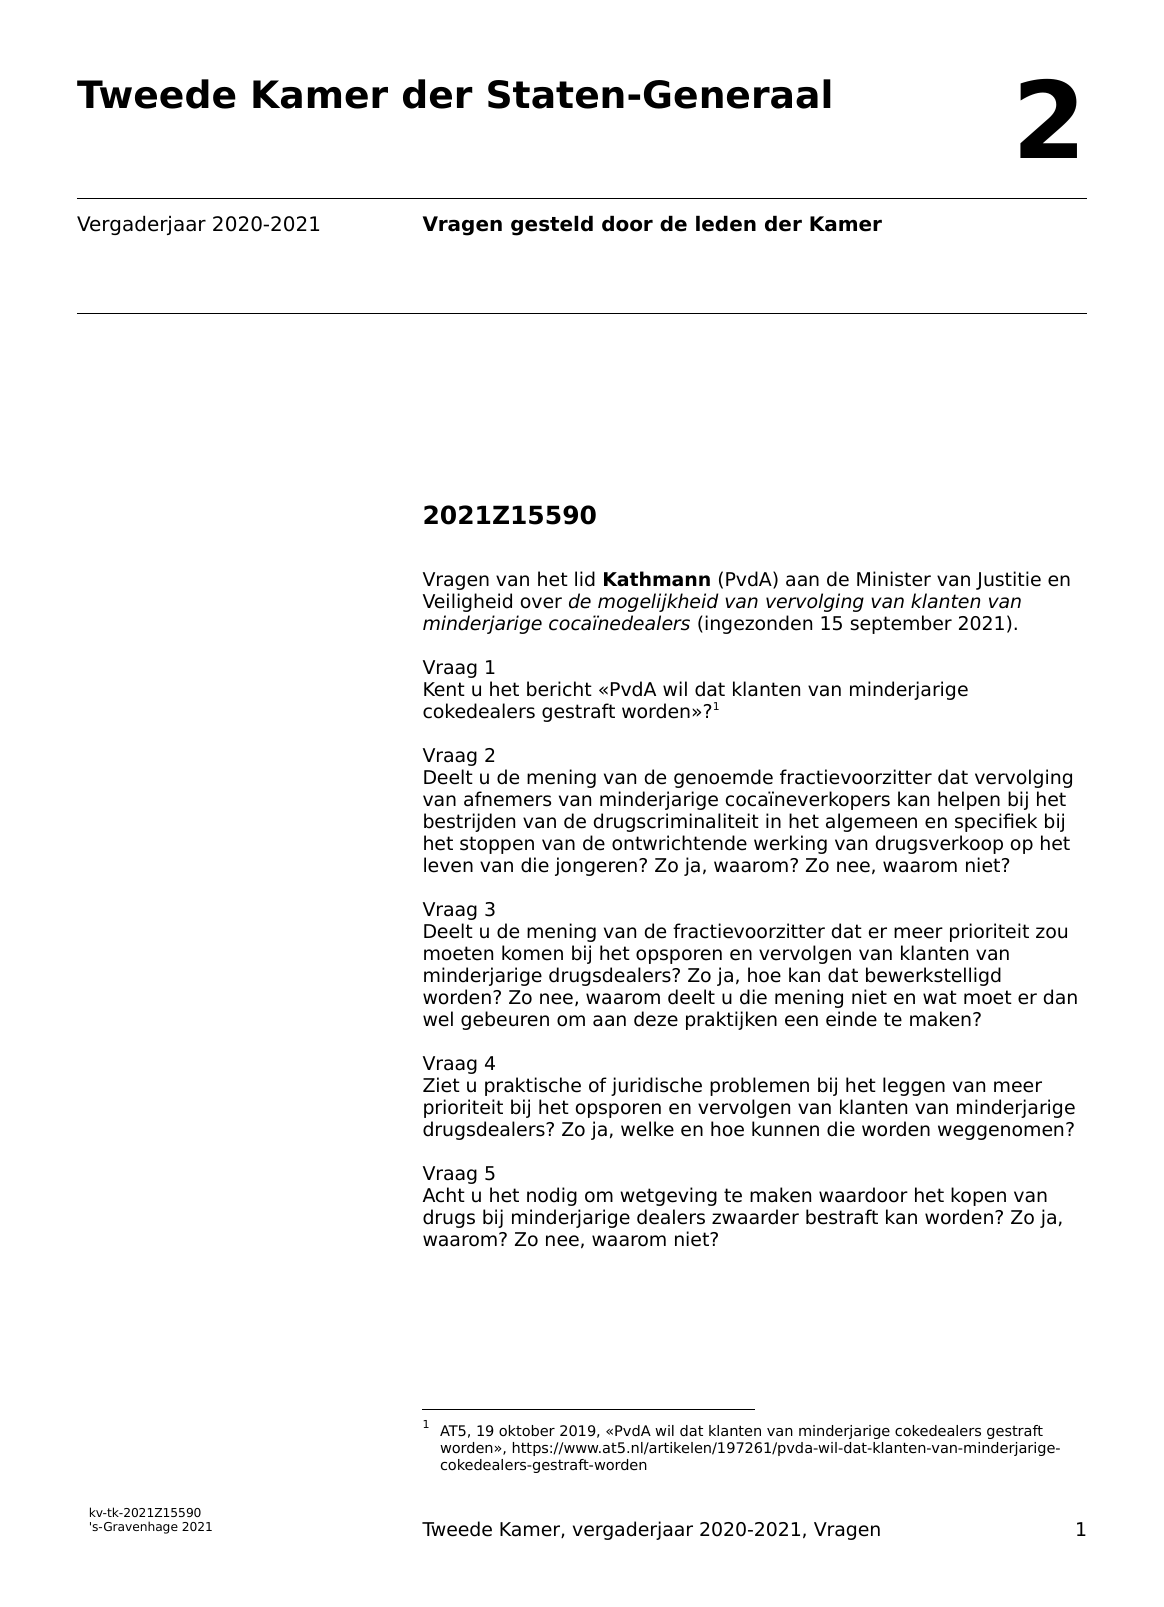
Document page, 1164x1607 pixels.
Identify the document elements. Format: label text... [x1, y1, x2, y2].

text Vraag 2 [422, 745, 1087, 767]
text Kent u het bericht «PvdA wil dat klanten van minderjarige cokedealers gestraft worden»? [422, 679, 1087, 723]
text Vraag 5 [422, 1163, 1087, 1185]
table_header Tweede Kamer der Staten-Generaal [77, 59, 886, 198]
text 2021Z15590 [422, 501, 1087, 531]
table_cell Vergaderjaar 2020-2021 [77, 199, 422, 313]
text Vraag 3 [422, 899, 1087, 921]
text kv-tk-2021Z15590 [88, 1506, 323, 1520]
text Vragen van het lid Kathmann (PvdA) aan de Minister van Justitie en Veiligheid over de mogelijkheid van vervolging van klanten van minderjarige cocaïnedealers (ingezonden 15 september 2021). [422, 569, 1087, 635]
text Deelt u de mening van de fractievoorzitter dat er meer prioriteit zou moeten komen bij het opsporen en vervolgen van klanten van minderjarige drugsdealers? Zo ja, hoe kan dat bewerkstelligd worden? Zo nee, waarom deelt u die mening niet en wat moet er dan wel gebeuren om aan deze praktijken een einde te maken? [422, 921, 1087, 1031]
text Vraag 1 [422, 657, 1087, 679]
text 's-Gravenhage 2021 [88, 1520, 323, 1534]
text Ziet u praktische of juridische problemen bij het leggen van meer prioriteit bij het opsporen en vervolgen van klanten van minderjarige drugsdealers? Zo ja, welke en hoe kunnen die worden weggenomen? [422, 1075, 1087, 1141]
text Deelt u de mening van de genoemde fractievoorzitter dat vervolging van afnemers van minderjarige cocaïneverkopers kan helpen bij het bestrijden van de drugscriminaliteit in het algemeen en specifiek bij het stoppen van de ontwrichtende werking van drugsverkoop op het leven van die jongeren? Zo ja, waarom? Zo nee, waarom niet? [422, 767, 1087, 877]
table_cell Vragen gesteld door de leden der Kamer [422, 199, 1087, 313]
text Acht u het nodig om wetgeving te maken waardoor het kopen van drugs bij minderjarige dealers zwaarder bestraft kan worden? Zo ja, waarom? Zo nee, waarom niet? [422, 1185, 1087, 1251]
table_header 2 [886, 59, 1087, 198]
text AT5, 19 oktober 2019, «PvdA wil dat klanten van minderjarige cokedealers gestraft worden», https://www.at5.nl/artikelen/197261/pvda-wil-dat-klanten-van-minderjarige-cokedealers-gestraft-worden [422, 1418, 1087, 1474]
text Vraag 4 [422, 1053, 1087, 1075]
